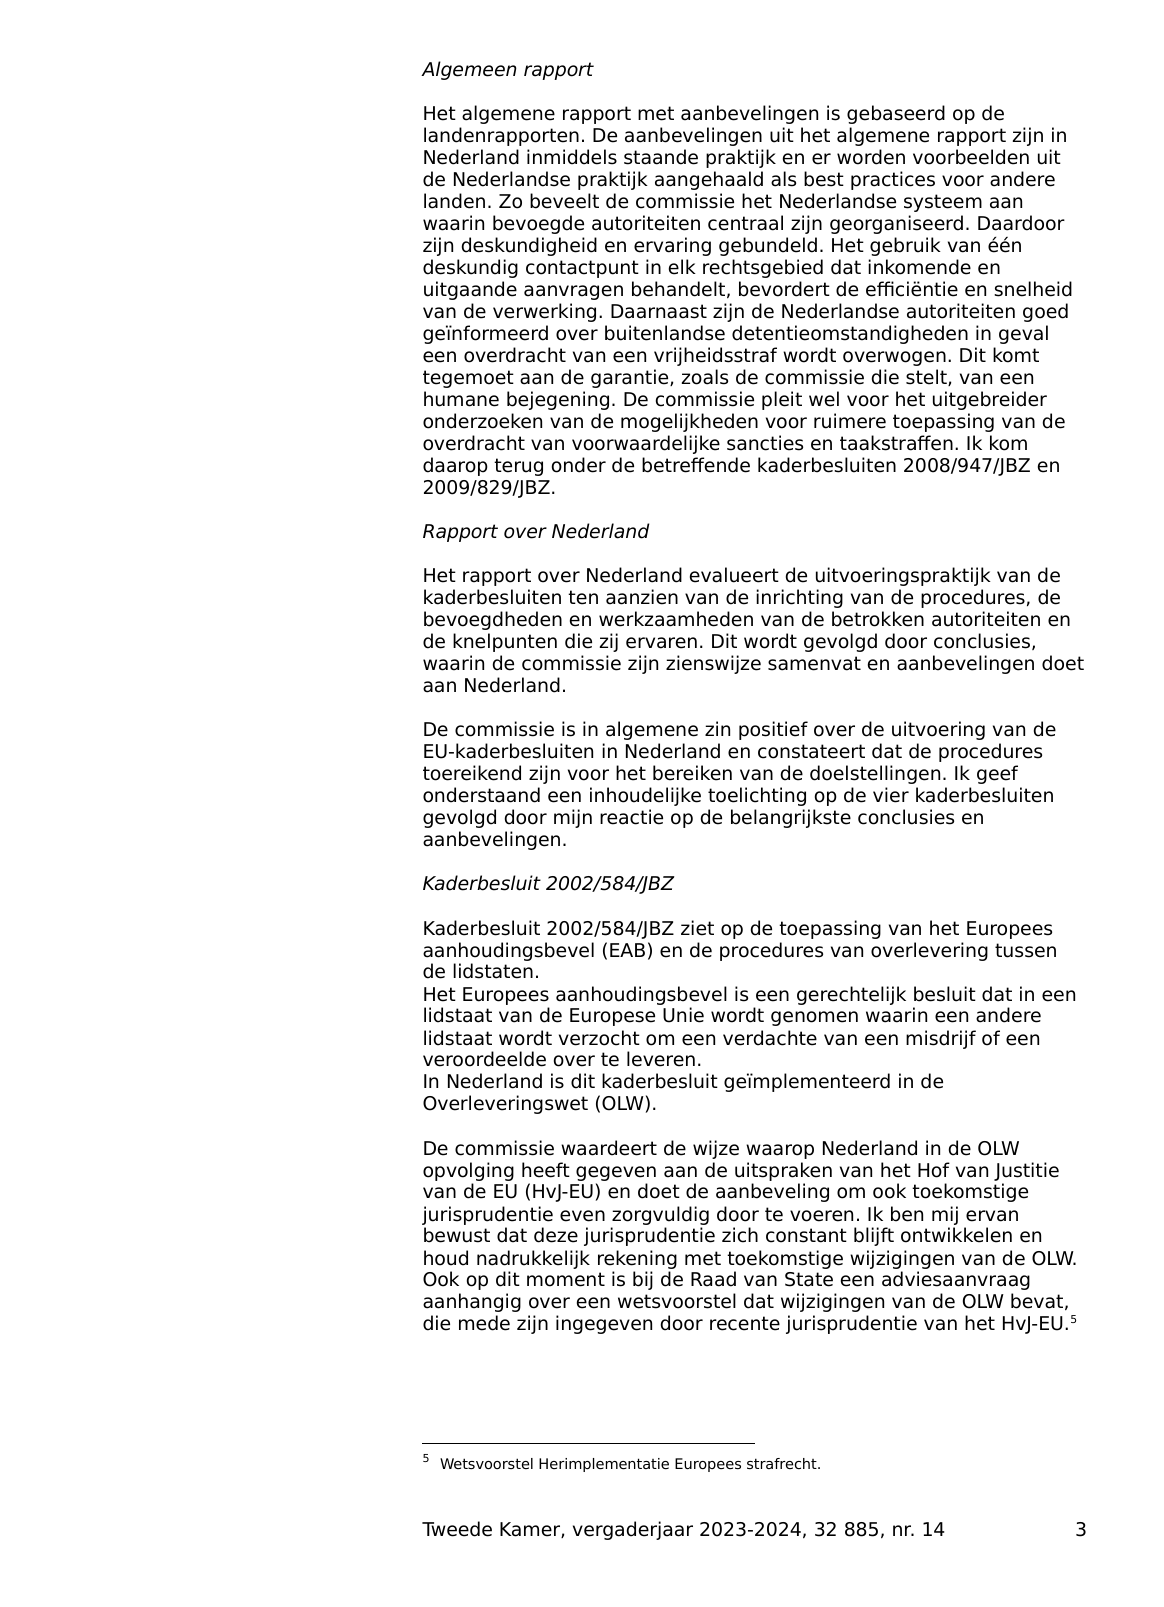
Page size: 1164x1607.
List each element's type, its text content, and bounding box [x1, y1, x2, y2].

text De commissie waardeert de wijze waarop Nederland in de OLW opvolging heeft gegeven aan de uitspraken van het Hof van Justitie van de EU (HvJ-EU) en doet de aanbeveling om ook toekomstige jurisprudentie even zorgvuldig door te voeren. Ik ben mij ervan bewust dat deze jurisprudentie zich constant blijft ontwikkelen en houd nadrukkelijk rekening met toekomstige wijzigingen van de OLW. Ook op dit moment is bij de Raad van State een adviesaanvraag aanhangig over een wetsvoorstel dat wijzigingen van de OLW bevat, die mede zijn ingegeven door recente jurisprudentie van het HvJ-EU. [422, 1137, 1087, 1335]
subtitle Algemeen rapport [422, 59, 1087, 81]
text De commissie is in algemene zin positief over de uitvoering van de EU-kaderbesluiten in Nederland en constateert dat de procedures toereikend zijn voor het bereiken van de doelstellingen. Ik geef onderstaand een inhoudelijke toelichting op de vier kaderbesluiten gevolgd door mijn reactie op de belangrijkste conclusies en aanbevelingen. [422, 719, 1087, 851]
text In Nederland is dit kaderbesluit geïmplementeerd in de Overleveringswet (OLW). [422, 1071, 1087, 1115]
text Het rapport over Nederland evalueert de uitvoeringspraktijk van de kaderbesluiten ten aanzien van de inrichting van de procedures, de bevoegdheden en werkzaamheden van de betrokken autoriteiten en de knelpunten die zij ervaren. Dit wordt gevolgd door conclusies, waarin de commissie zijn zienswijze samenvat en aanbevelingen doet aan Nederland. [422, 565, 1087, 697]
subtitle Rapport over Nederland [422, 521, 1087, 543]
text Kaderbesluit 2002/584/JBZ ziet op de toepassing van het Europees aanhoudingsbevel (EAB) en de procedures van overlevering tussen de lidstaten. [422, 917, 1087, 983]
text Wetsvoorstel Herimplementatie Europees strafrecht. [422, 1452, 1087, 1474]
text Het Europees aanhoudingsbevel is een gerechtelijk besluit dat in een lidstaat van de Europese Unie wordt genomen waarin een andere lidstaat wordt verzocht om een verdachte van een misdrijf of een veroordeelde over te leveren. [422, 983, 1087, 1071]
subtitle Kaderbesluit 2002/584/JBZ [422, 873, 1087, 895]
text Het algemene rapport met aanbevelingen is gebaseerd op de landenrapporten. De aanbevelingen uit het algemene rapport zijn in Nederland inmiddels staande praktijk en er worden voorbeelden uit de Nederlandse praktijk aangehaald als best practices voor andere landen. Zo beveelt de commissie het Nederlandse systeem aan waarin bevoegde autoriteiten centraal zijn georganiseerd. Daardoor zijn deskundigheid en ervaring gebundeld. Het gebruik van één deskundig contactpunt in elk rechtsgebied dat inkomende en uitgaande aanvragen behandelt, bevordert de efficiëntie en snelheid van de verwerking. Daarnaast zijn de Nederlandse autoriteiten goed geïnformeerd over buitenlandse detentieomstandigheden in geval een overdracht van een vrijheidsstraf wordt overwogen. Dit komt tegemoet aan de garantie, zoals de commissie die stelt, van een humane bejegening. De commissie pleit wel voor het uitgebreider onderzoeken van de mogelijkheden voor ruimere toepassing van de overdracht van voorwaardelijke sancties en taakstraffen. Ik kom daarop terug onder de betreffende kaderbesluiten 2008/947/JBZ en 2009/829/JBZ. [422, 103, 1087, 499]
